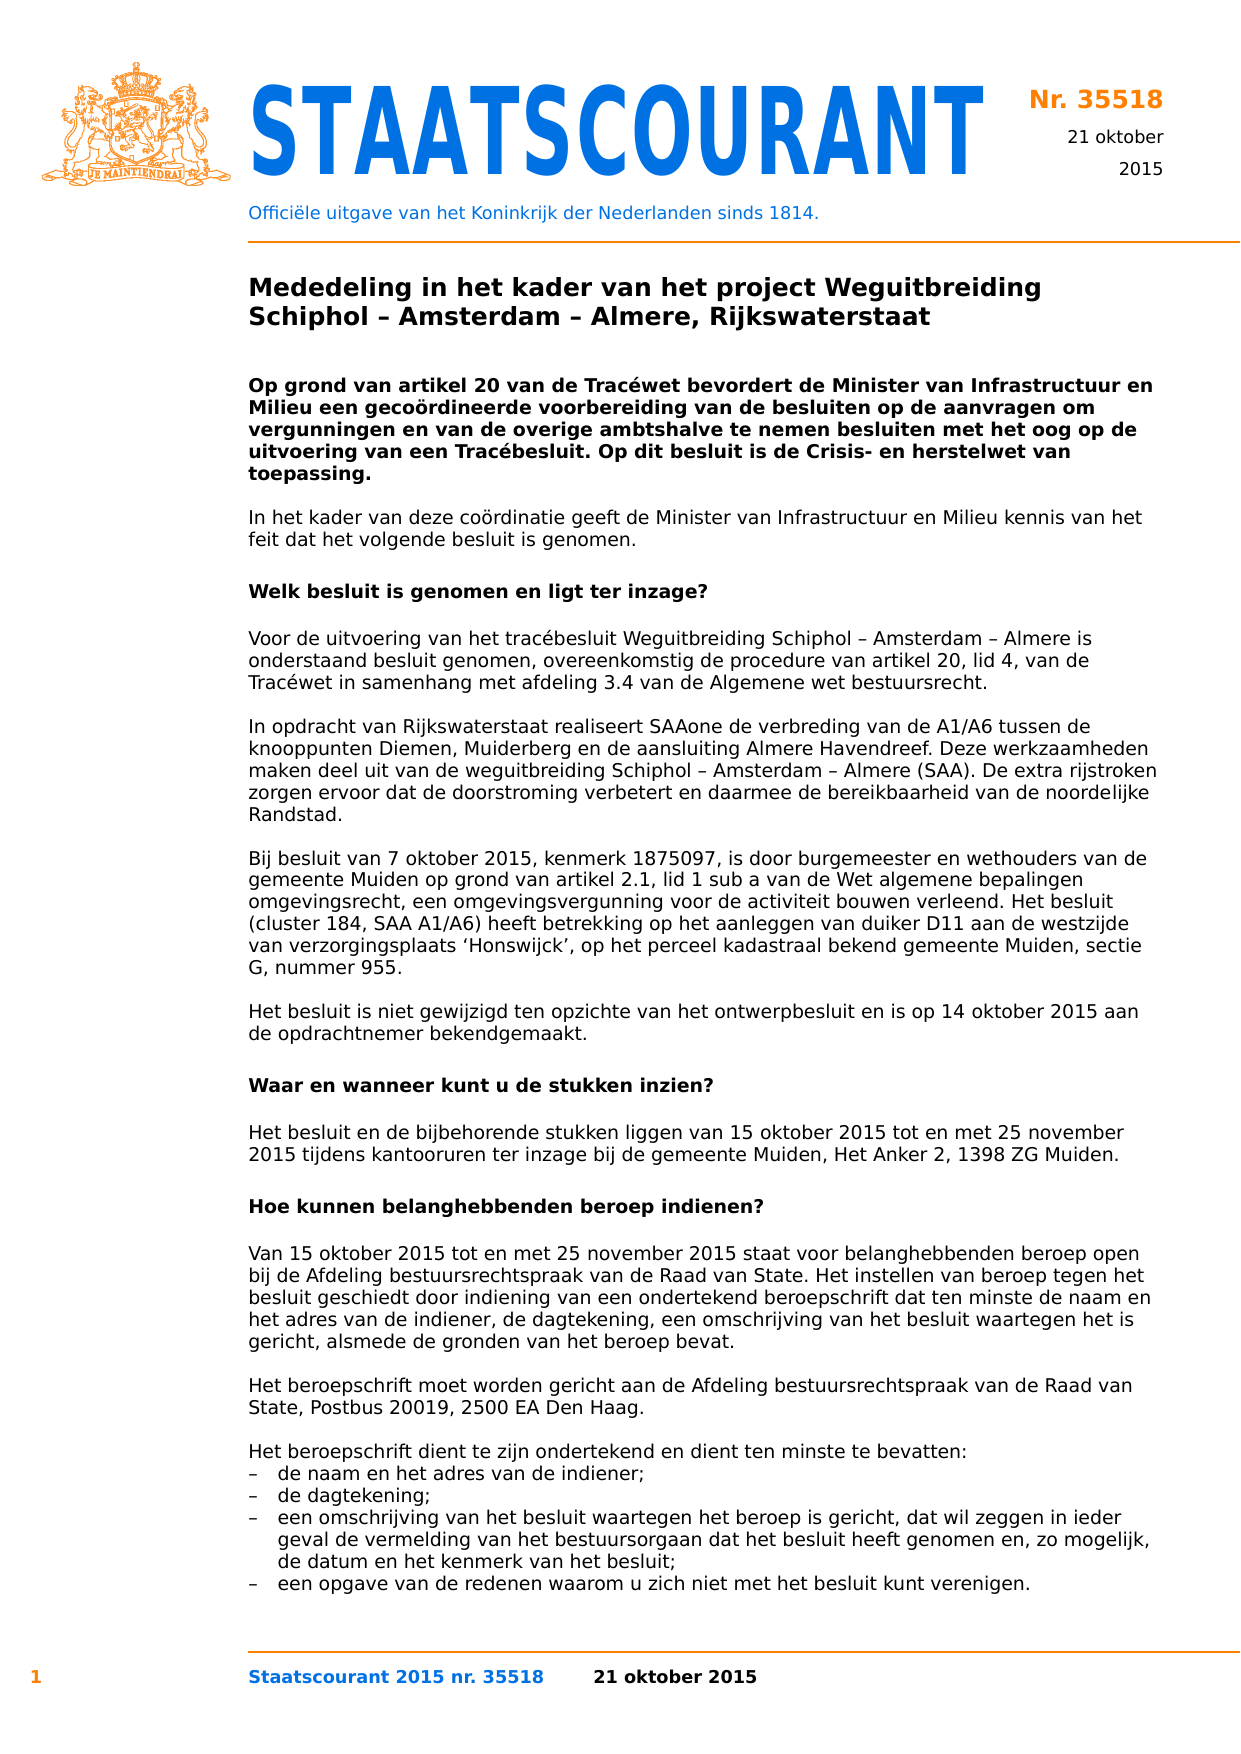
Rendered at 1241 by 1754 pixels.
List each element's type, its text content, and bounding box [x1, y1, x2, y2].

table_cell 2015 [998, 153, 1240, 203]
text Het beroepschrift moet worden gericht aan de Afdeling bestuursrechtspraak van de Raad van State, Postbus 20019, 2500 EA Den Haag. [248, 1375, 1163, 1419]
table_cell 21 oktober [998, 121, 1240, 153]
text Bij besluit van 7 oktober 2015, kenmerk 1875097, is door burgemeester en wethouders van de gemeente Muiden op grond van artikel 2.1, lid 1 sub a van de Wet algemene bepalingen omgevingsrecht, een omgevingsvergunning voor de activiteit bouwen verleend. Het besluit (cluster 184, SAA A1/A6) heeft betrekking op het aanleggen van duiker D11 aan de westzijde van verzorgingsplaats ‘Honswijck’, op het perceel kadastraal bekend gemeente Muiden, sectie G, nummer 955. [248, 847, 1163, 979]
text Het besluit is niet gewijzigd ten opzichte van het ontwerpbesluit en is op 14 oktober 2015 aan de opdrachtnemer bekendgemaakt. [248, 1001, 1163, 1045]
text – de dagtekening; [248, 1484, 1163, 1507]
table_header [25, 62, 248, 241]
text – een opgave van de redenen waarom u zich niet met het besluit kunt verenigen. [248, 1572, 1163, 1594]
subtitle Waar en wanneer kunt u de stukken inzien? [248, 1075, 1163, 1097]
text Het besluit en de bijbehorende stukken liggen van 15 oktober 2015 tot en met 25 november 2015 tijdens kantooruren ter inzage bij de gemeente Muiden, Het Anker 2, 1398 ZG Muiden. [248, 1122, 1163, 1166]
subtitle Mededeling in het kader van het project Weguitbreiding Schiphol – Amsterdam – Almere, Rijkswaterstaat [248, 273, 1163, 331]
picture [41, 62, 231, 186]
table_cell Officiële uitgave van het Koninkrijk der Nederlanden sinds 1814. [248, 203, 1240, 241]
table_header Nr. 35518 [998, 62, 1240, 121]
text – een omschrijving van het besluit waartegen het beroep is gericht, dat wil zeggen in ieder geval de vermelding van het bestuursorgaan dat het besluit heeft genomen en, zo mogelijk, de datum en het kenmerk van het besluit; [248, 1507, 1163, 1572]
text Van 15 oktober 2015 tot en met 25 november 2015 staat voor belanghebbenden beroep open bij de Afdeling bestuursrechtspraak van de Raad van State. Het instellen van beroep tegen het besluit geschiedt door indiening van een ondertekend beroepschrift dat ten minste de naam en het adres van de indiener, de dagtekening, een omschrijving van het besluit waartegen het is gericht, alsmede de gronden van het beroep bevat. [248, 1243, 1163, 1353]
text In het kader van deze coördinatie geeft de Minister van Infrastructuur en Milieu kennis van het feit dat het volgende besluit is genomen. [248, 507, 1163, 551]
subtitle Welk besluit is genomen en ligt ter inzage? [248, 581, 1163, 603]
table_header STAATSCOURANT [248, 62, 998, 203]
text Op grond van artikel 20 van de Tracéwet bevordert de Minister van Infrastructuur en Milieu een gecoördineerde voorbereiding van de besluiten op de aanvragen om vergunningen en van de overige ambtshalve te nemen besluiten met het oog op de uitvoering van een Tracébesluit. Op dit besluit is de Crisis- en herstelwet van toepassing. [248, 375, 1163, 485]
text – de naam en het adres van de indiener; [248, 1463, 1163, 1484]
text Het beroepschrift dient te zijn ondertekend en dient ten minste te bevatten: [248, 1441, 1163, 1463]
text Voor de uitvoering van het tracébesluit Weguitbreiding Schiphol – Amsterdam – Almere is onderstaand besluit genomen, overeenkomstig de procedure van artikel 20, lid 4, van de Tracéwet in samenhang met afdeling 3.4 van de Algemene wet bestuursrecht. [248, 628, 1163, 694]
text In opdracht van Rijkswaterstaat realiseert SAAone de verbreding van de A1/A6 tussen de knooppunten Diemen, Muiderberg en de aansluiting Almere Havendreef. Deze werkzaamheden maken deel uit van de weguitbreiding Schiphol – Amsterdam – Almere (SAA). De extra rijstroken zorgen ervoor dat de doorstroming verbetert en daarmee de bereikbaarheid van de noorde­lijke Randstad. [248, 716, 1163, 826]
subtitle Hoe kunnen belanghebbenden beroep indienen? [248, 1196, 1163, 1218]
